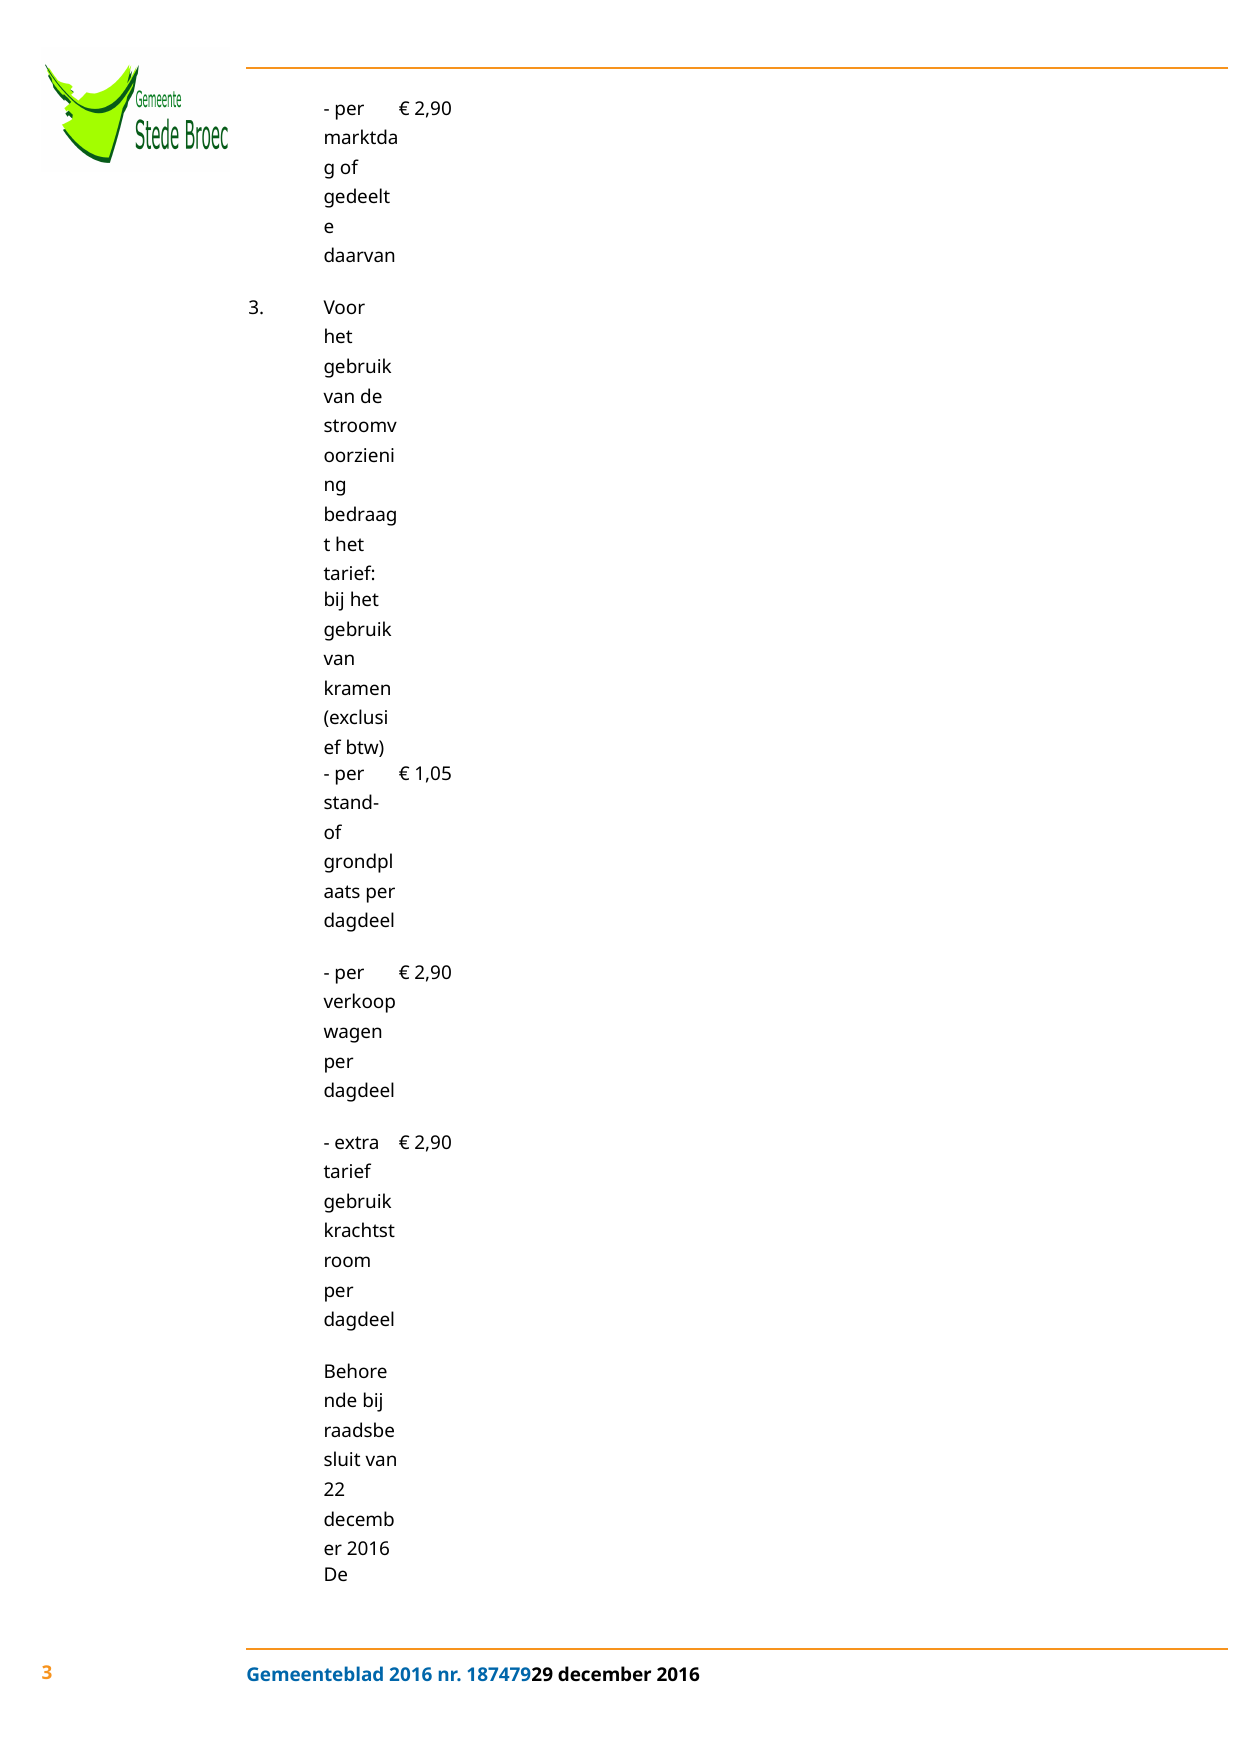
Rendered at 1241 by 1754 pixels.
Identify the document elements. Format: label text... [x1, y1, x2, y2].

table_cell [399, 586, 474, 760]
table_cell [248, 934, 323, 959]
table_cell [248, 269, 323, 294]
table_cell Behorende bij raadsbesluit van 22 december 2016 [323, 1358, 398, 1561]
table_cell - per verkoopwagen per dagdeel [323, 959, 398, 1103]
table_cell [323, 1103, 398, 1129]
table_cell € 2,90 [399, 959, 474, 1103]
table_cell De [323, 1561, 398, 1587]
table_cell [323, 269, 398, 294]
table_cell [399, 269, 474, 294]
table_cell Voor het gebruik van de stroomvoorziening bedraagt het tarief: [323, 294, 398, 586]
table_cell [248, 1358, 323, 1561]
table_cell [399, 1332, 474, 1358]
table_cell [248, 95, 323, 268]
table_cell [474, 1332, 549, 1358]
table_cell [549, 269, 624, 294]
picture [41, 47, 231, 172]
table_cell [399, 1103, 474, 1129]
table_cell [474, 269, 549, 294]
table_cell [1076, 1332, 1152, 1358]
table_cell [926, 1332, 1001, 1358]
table_cell [399, 294, 474, 586]
table_cell [850, 1332, 926, 1358]
table_cell [248, 586, 323, 760]
table_cell [248, 760, 323, 933]
table_cell [248, 1332, 323, 1358]
table_cell [775, 1332, 850, 1358]
table_cell [399, 1358, 474, 1561]
table_cell bij het gebruik van kramen (exclusief btw) [323, 586, 398, 760]
table_cell [323, 1332, 398, 1358]
table_cell [1001, 1332, 1076, 1358]
table_cell - per marktdag of gedeelte daarvan [323, 95, 398, 268]
table_cell [399, 1561, 474, 1587]
table_cell € 2,90 [399, 1129, 474, 1332]
table_cell [248, 1103, 323, 1129]
table_cell [700, 1332, 775, 1358]
table_cell - per stand- of grondplaats per dagdeel [323, 760, 398, 933]
table_cell [625, 269, 700, 294]
table_cell - extra tarief gebruik krachtstroom per dagdeel [323, 1129, 398, 1332]
table_cell [549, 1332, 624, 1358]
table_cell [323, 934, 398, 959]
table_cell € 1,05 [399, 760, 474, 933]
table_cell [399, 934, 474, 959]
table_cell [248, 1129, 323, 1332]
table_cell [248, 959, 323, 1103]
table_cell 3. [248, 294, 323, 586]
table_cell [248, 1561, 323, 1587]
table_cell € 2,90 [399, 95, 474, 268]
table_cell [625, 1332, 700, 1358]
